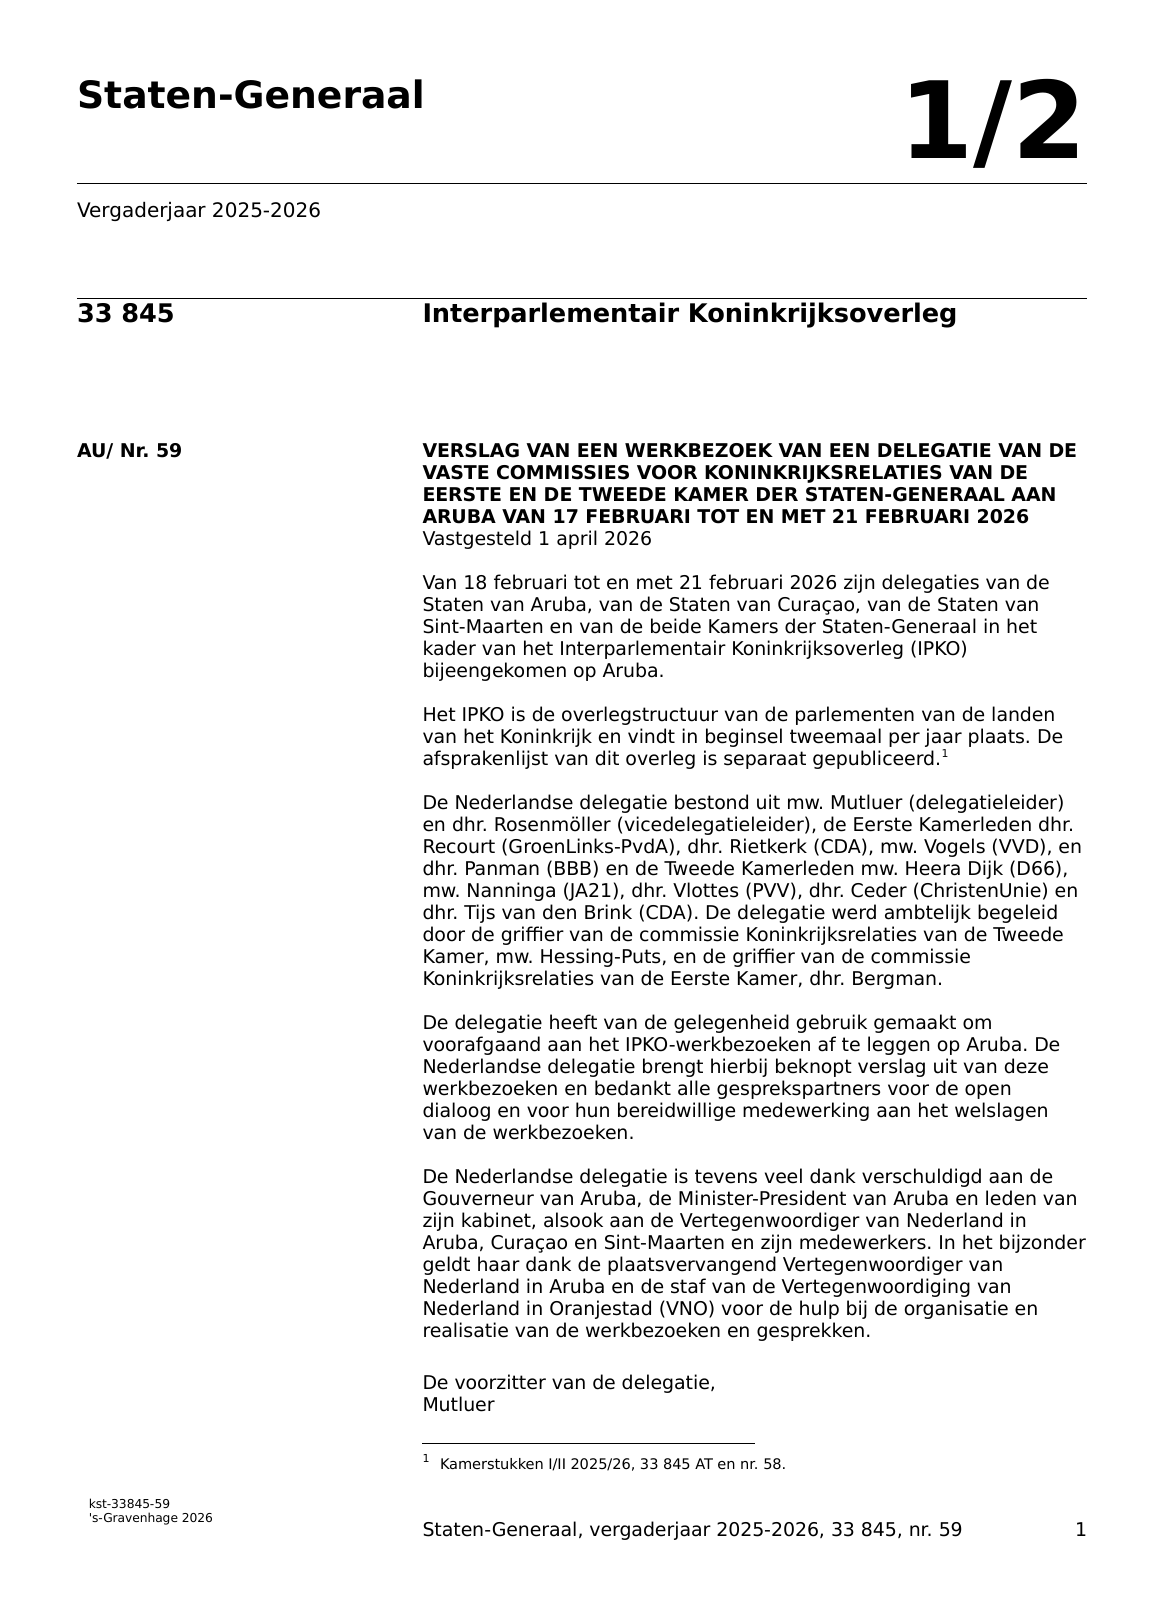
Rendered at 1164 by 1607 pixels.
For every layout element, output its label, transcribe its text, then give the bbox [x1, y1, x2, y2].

text De voorzitter van de delegatie, Mutluer [422, 1372, 1087, 1416]
text De delegatie heeft van de gelegenheid gebruik gemaakt om voorafgaand aan het IPKO-werkbezoeken af te leggen op Aruba. De Nederlandse delegatie brengt hierbij beknopt verslag uit van deze werkbezoeken en bedankt alle gesprekspartners voor de open dialoog en voor hun bereidwillige medewerking aan het welslagen van de werkbezoeken. [422, 1012, 1087, 1144]
table_header 1/2 [886, 59, 1087, 183]
text De Nederlandse delegatie is tevens veel dank verschuldigd aan de Gouverneur van Aruba, de Minister-President van Aruba en leden van zijn kabinet, alsook aan de Vertegenwoordiger van Nederland in Aruba, Curaçao en Sint-Maarten en zijn medewerkers. In het bijzonder geldt haar dank de plaatsvervangend Vertegenwoordiger van Nederland in Aruba en de staf van de Vertegenwoordiging van Nederland in Oranjestad (VNO) voor de hulp bij de organisatie en realisatie van de werkbezoeken en gesprekken. [422, 1166, 1087, 1342]
text Van 18 februari tot en met 21 februari 2026 zijn delegaties van de Staten van Aruba, van de Staten van Curaçao, van de Staten van Sint-Maarten en van de beide Kamers der Staten-Generaal in het kader van het Interparlementair Koninkrijksoverleg (IPKO) bijeengekomen op Aruba. [422, 572, 1087, 682]
text Het IPKO is de overlegstructuur van de parlementen van de landen van het Koninkrijk en vindt in beginsel tweemaal per jaar plaats. De afsprakenlijst van dit overleg is separaat gepubliceerd. [422, 704, 1087, 770]
text Vastgesteld 1 april 2026 [422, 528, 1087, 549]
table_header Staten-Generaal [77, 59, 886, 183]
subtitle 33 845 Interparlementair Koninkrijksoverleg [77, 299, 1087, 329]
text Kamerstukken I/II 2025/26, 33 845 AT en nr. 58. [422, 1452, 1087, 1474]
text kst-33845-59 [88, 1497, 323, 1511]
subtitle AU/ Nr. 59 VERSLAG VAN EEN WERKBEZOEK VAN EEN DELEGATIE VAN DE VASTE COMMISSIES VOOR KONINKRIJKSRELATIES VAN DE EERSTE EN DE TWEEDE KAMER DER STATEN-GENERAAL AAN ARUBA VAN 17 FEBRUARI TOT EN MET 21 FEBRUARI 2026 [77, 440, 1087, 528]
table_cell Vergaderjaar 2025-2026 [77, 184, 1087, 298]
text De Nederlandse delegatie bestond uit mw. Mutluer (delegatieleider) en dhr. Rosenmöller (vicedelegatieleider), de Eerste Kamerleden dhr. Recourt (GroenLinks-PvdA), dhr. Rietkerk (CDA), mw. Vogels (VVD), en dhr. Panman (BBB) en de Tweede Kamerleden mw. Heera Dijk (D66), mw. Nanninga (JA21), dhr. Vlottes (PVV), dhr. Ceder (ChristenUnie) en dhr. Tijs van den Brink (CDA). De delegatie werd ambtelijk begeleid door de griffier van de commissie Koninkrijksrelaties van de Tweede Kamer, mw. Hessing-Puts, en de griffier van de commissie Koninkrijksrelaties van de Eerste Kamer, dhr. Bergman. [422, 792, 1087, 990]
text 's-Gravenhage 2026 [88, 1511, 323, 1525]
